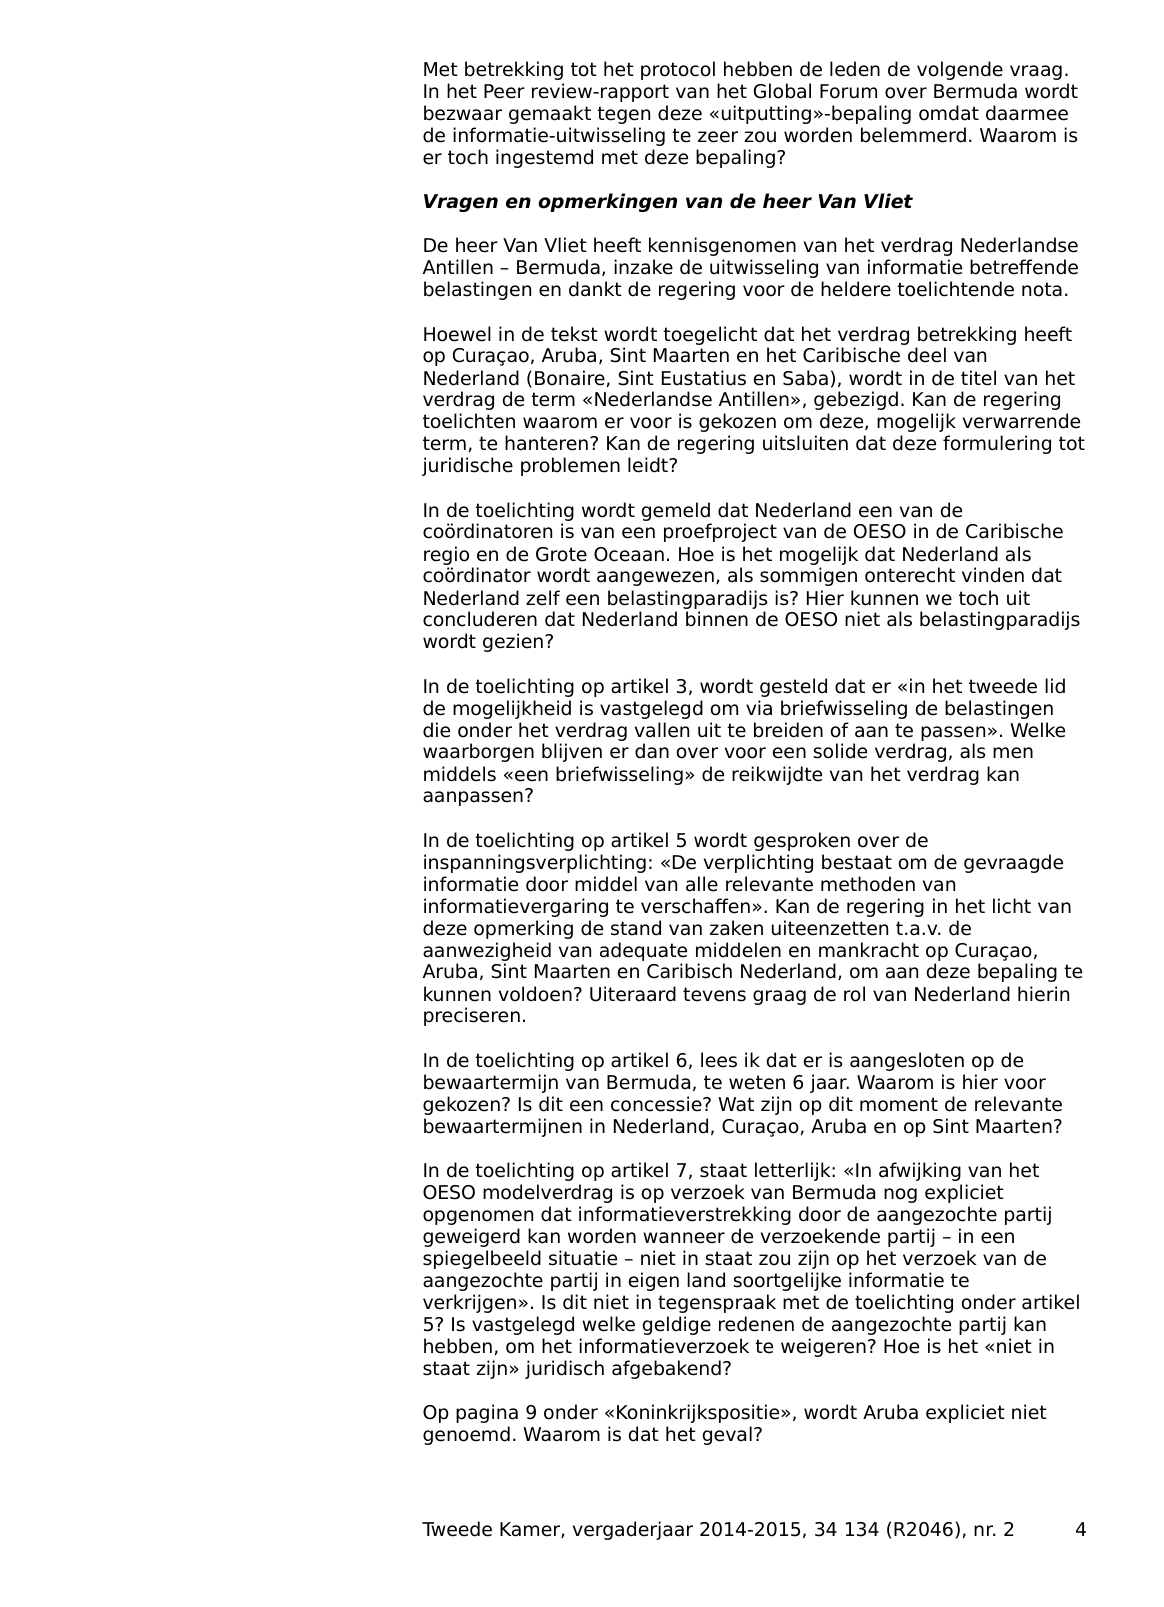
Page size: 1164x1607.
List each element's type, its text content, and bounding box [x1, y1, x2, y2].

subtitle Vragen en opmerkingen van de heer Van Vliet [422, 191, 1087, 213]
text Met betrekking tot het protocol hebben de leden de volgende vraag. In het Peer review-rapport van het Global Forum over Bermuda wordt bezwaar gemaakt tegen deze «uitputting»-bepaling omdat daarmee de informatie-uitwisseling te zeer zou worden belemmerd. Waarom is er toch ingestemd met deze bepaling? [422, 59, 1087, 169]
text In de toelichting op artikel 3, wordt gesteld dat er «in het tweede lid de mogelijkheid is vastgelegd om via briefwisseling de belastingen die onder het verdrag vallen uit te breiden of aan te passen». Welke waarborgen blijven er dan over voor een solide verdrag, als men middels «een briefwisseling» de reikwijdte van het verdrag kan aanpassen? [422, 676, 1087, 807]
text In de toelichting op artikel 6, lees ik dat er is aangesloten op de bewaartermijn van Bermuda, te weten 6 jaar. Waarom is hier voor gekozen? Is dit een concessie? Wat zijn op dit moment de relevante bewaartermijnen in Nederland, Curaçao, Aruba en op Sint Maarten? [422, 1049, 1087, 1137]
text In de toelichting op artikel 7, staat letterlijk: «In afwijking van het OESO modelverdrag is op verzoek van Bermuda nog expliciet opgenomen dat informatieverstrekking door de aangezochte partij geweigerd kan worden wanneer de verzoekende partij – in een spiegelbeeld situatie – niet in staat zou zijn op het verzoek van de aangezochte partij in eigen land soortgelijke informatie te verkrijgen». Is dit niet in tegenspraak met de toelichting onder artikel 5? Is vastgelegd welke geldige redenen de aangezochte partij kan hebben, om het informatieverzoek te weigeren? Hoe is het «niet in staat zijn» juridisch afgebakend? [422, 1160, 1087, 1379]
text In de toelichting op artikel 5 wordt gesproken over de inspanningsverplichting: «De verplichting bestaat om de gevraagde informatie door middel van alle relevante methoden van informatievergaring te verschaffen». Kan de regering in het licht van deze opmerking de stand van zaken uiteenzetten t.a.v. de aanwezigheid van adequate middelen en mankracht op Curaçao, Aruba, Sint Maarten en Caribisch Nederland, om aan deze bepaling te kunnen voldoen? Uiteraard tevens graag de rol van Nederland hierin preciseren. [422, 829, 1087, 1027]
text De heer Van Vliet heeft kennisgenomen van het verdrag Nederlandse Antillen – Bermuda, inzake de uitwisseling van informatie betreffende belastingen en dankt de regering voor de heldere toelichtende nota. [422, 235, 1087, 301]
text Hoewel in de tekst wordt toegelicht dat het verdrag betrekking heeft op Curaçao, Aruba, Sint Maarten en het Caribische deel van Nederland (Bonaire, Sint Eustatius en Saba), wordt in de titel van het verdrag de term «Nederlandse Antillen», gebezigd. Kan de regering toelichten waarom er voor is gekozen om deze, mogelijk verwarrende term, te hanteren? Kan de regering uitsluiten dat deze formulering tot juridische problemen leidt? [422, 323, 1087, 477]
text In de toelichting wordt gemeld dat Nederland een van de coördinatoren is van een proefproject van de OESO in de Caribische regio en de Grote Oceaan. Hoe is het mogelijk dat Nederland als coördinator wordt aangewezen, als sommigen onterecht vinden dat Nederland zelf een belastingparadijs is? Hier kunnen we toch uit concluderen dat Nederland binnen de OESO niet als belastingparadijs wordt gezien? [422, 499, 1087, 653]
text Op pagina 9 onder «Koninkrijkspositie», wordt Aruba expliciet niet genoemd. Waarom is dat het geval? [422, 1402, 1087, 1446]
